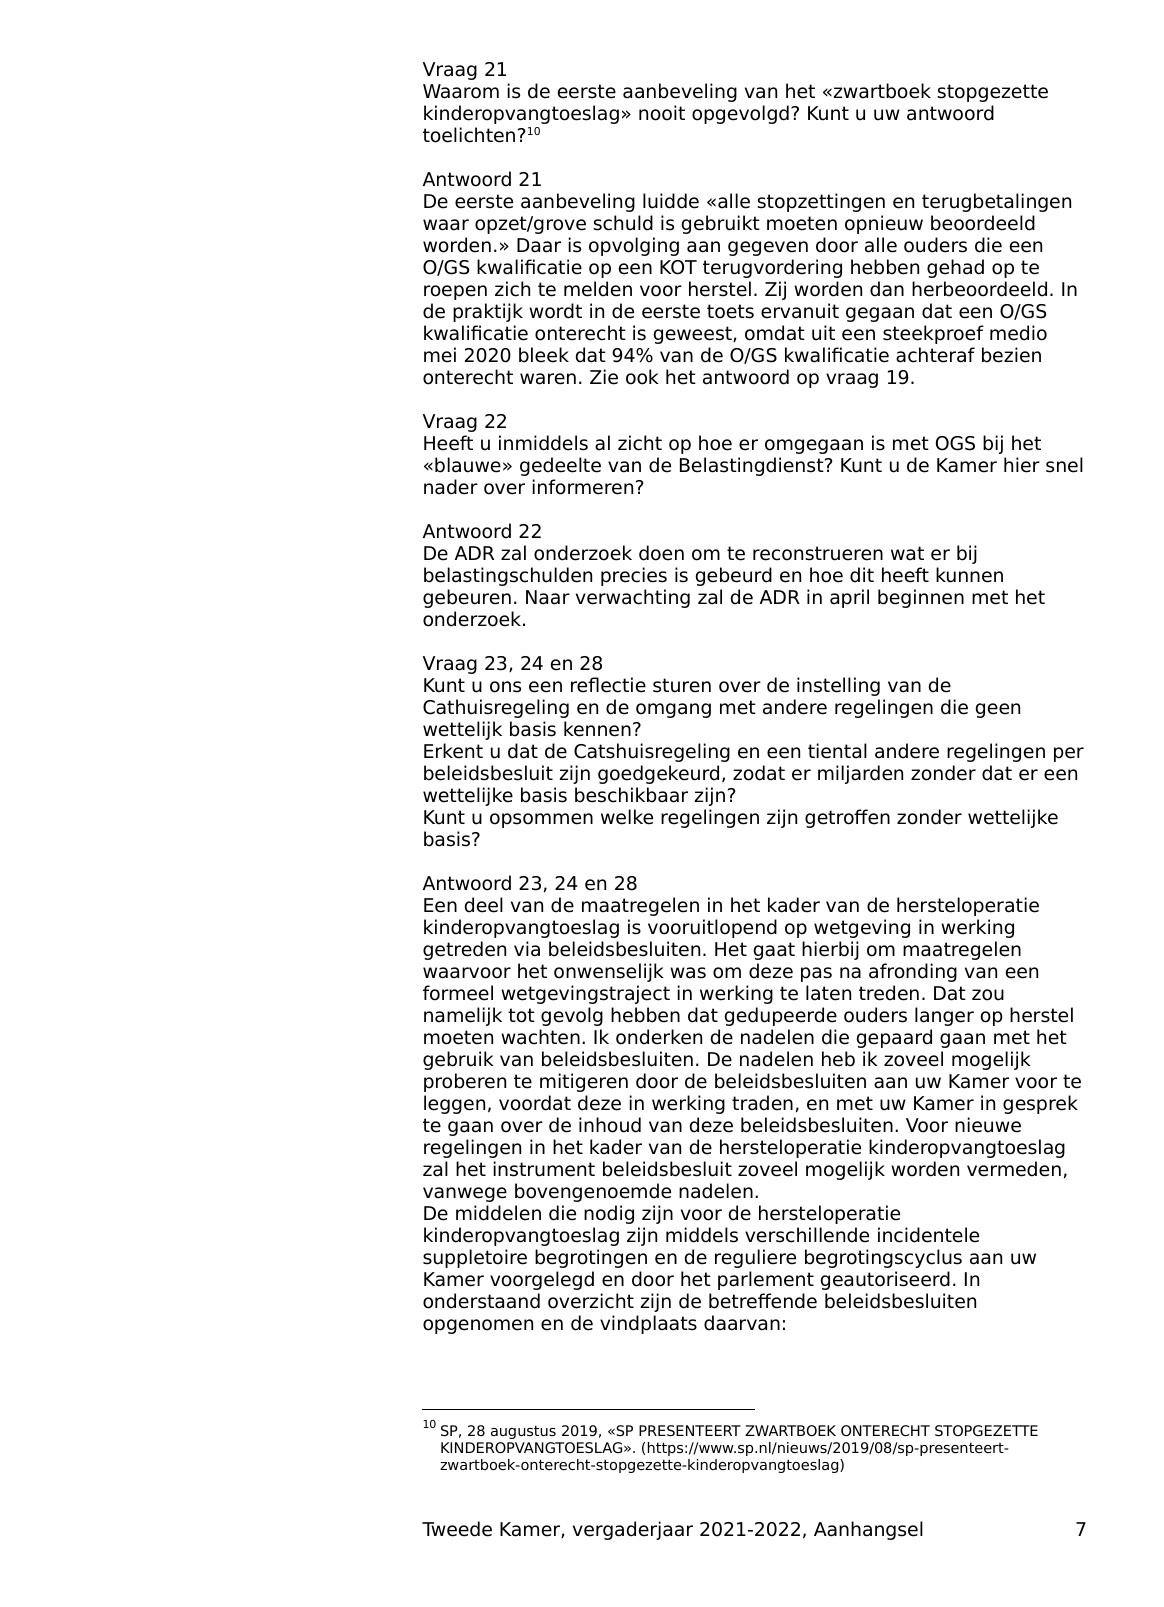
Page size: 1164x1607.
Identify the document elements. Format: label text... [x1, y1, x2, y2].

text Antwoord 21 [422, 169, 1087, 191]
text Waarom is de eerste aanbeveling van het «zwartboek stopgezette kinderopvangtoeslag» nooit opgevolgd? Kunt u uw antwoord toelichten? [422, 81, 1087, 147]
text SP, 28 augustus 2019, «SP PRESENTEERT ZWARTBOEK ONTERECHT STOPGEZETTE KINDEROPVANGTOESLAG». (https://www.sp.nl/nieuws/2019/08/sp-presenteert-zwartboek-onterecht-stopgezette-kinderopvangtoeslag) [422, 1418, 1087, 1474]
text Kunt u opsommen welke regelingen zijn getroffen zonder wettelijke basis? [422, 807, 1087, 851]
text De eerste aanbeveling luidde «alle stopzettingen en terugbetalingen waar opzet/grove schuld is gebruikt moeten opnieuw beoordeeld worden.» Daar is opvolging aan gegeven door alle ouders die een O/GS kwalificatie op een KOT terugvordering hebben gehad op te roepen zich te melden voor herstel. Zij worden dan herbeoordeeld. In de praktijk wordt in de eerste toets ervanuit gegaan dat een O/GS kwalificatie onterecht is geweest, omdat uit een steekproef medio mei 2020 bleek dat 94% van de O/GS kwalificatie achteraf bezien onterecht waren. Zie ook het antwoord op vraag 19. [422, 191, 1087, 389]
text Een deel van de maatregelen in het kader van de hersteloperatie kinderopvangtoeslag is vooruitlopend op wetgeving in werking getreden via beleidsbesluiten. Het gaat hierbij om maatregelen waarvoor het onwenselijk was om deze pas na afronding van een formeel wetgevingstraject in werking te laten treden. Dat zou namelijk tot gevolg hebben dat gedupeerde ouders langer op herstel moeten wachten. Ik onderken de nadelen die gepaard gaan met het gebruik van beleidsbesluiten. De nadelen heb ik zoveel mogelijk proberen te mitigeren door de beleidsbesluiten aan uw Kamer voor te leggen, voordat deze in werking traden, en met uw Kamer in gesprek te gaan over de inhoud van deze beleidsbesluiten. Voor nieuwe regelingen in het kader van de hersteloperatie kinderopvangtoeslag zal het instrument beleidsbesluit zoveel mogelijk worden vermeden, vanwege bovengenoemde nadelen. [422, 895, 1087, 1203]
text De ADR zal onderzoek doen om te reconstrueren wat er bij belastingschulden precies is gebeurd en hoe dit heeft kunnen gebeuren. Naar verwachting zal de ADR in april beginnen met het onderzoek. [422, 543, 1087, 631]
text Antwoord 23, 24 en 28 [422, 873, 1087, 895]
text Heeft u inmiddels al zicht op hoe er omgegaan is met OGS bij het «blauwe» gedeelte van de Belastingdienst? Kunt u de Kamer hier snel nader over informeren? [422, 433, 1087, 499]
text Kunt u ons een reflectie sturen over de instelling van de Cathuisregeling en de omgang met andere regelingen die geen wettelijk basis kennen? [422, 675, 1087, 741]
text Antwoord 22 [422, 521, 1087, 543]
text Erkent u dat de Catshuisregeling en een tiental andere regelingen per beleidsbesluit zijn goedgekeurd, zodat er miljarden zonder dat er een wettelijke basis beschikbaar zijn? [422, 741, 1087, 807]
text Vraag 23, 24 en 28 [422, 653, 1087, 675]
text Vraag 21 [422, 59, 1087, 81]
text Vraag 22 [422, 411, 1087, 433]
text De middelen die nodig zijn voor de hersteloperatie kinderopvangtoeslag zijn middels verschillende incidentele suppletoire begrotingen en de reguliere begrotingscyclus aan uw Kamer voorgelegd en door het parlement geautoriseerd. In onderstaand overzicht zijn de betreffende beleidsbesluiten opgenomen en de vindplaats daarvan: [422, 1203, 1087, 1335]
